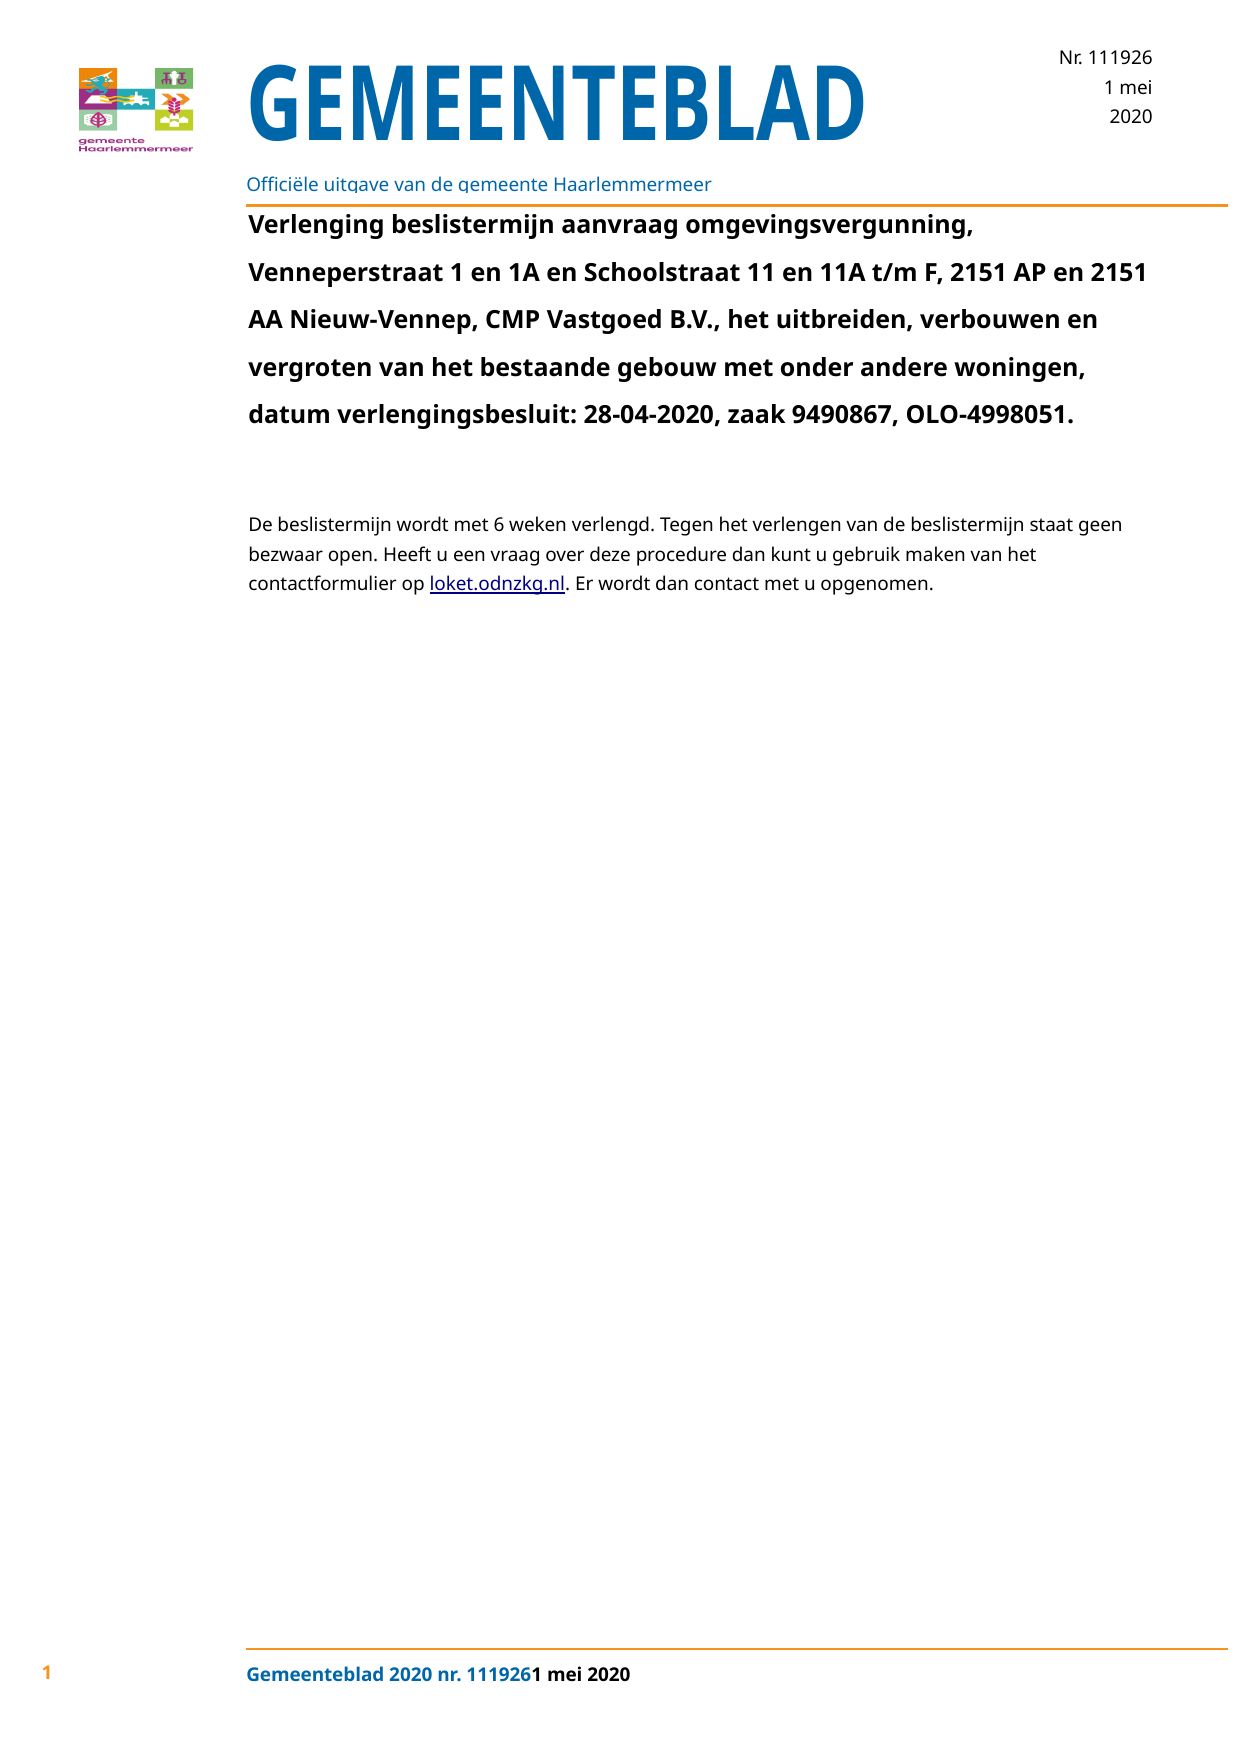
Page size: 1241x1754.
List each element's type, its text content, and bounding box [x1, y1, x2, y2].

picture [41, 47, 231, 172]
text Verlenging beslistermijn aanvraag omgevingsvergunning, Venneperstraat 1 en 1A en Schoolstraat 11 en 11A t/m F, 2151 AP en 2151 AA Nieuw-Vennep, CMP Vastgoed B.V., het uitbreiden, verbouwen en vergroten van het bestaande gebouw met onder andere woningen, datum verlengingsbesluit: 28-04-2020, zaak 9490867, OLO-4998051. [248, 207, 1152, 431]
text De beslistermijn wordt met 6 weken verlengd. Tegen het verlengen van de beslistermijn staat geen bezwaar open. Heeft u een vraag over deze procedure dan kunt u gebruik maken van het contactformulier op loket.odnzkg.nl. Er wordt dan contact met u opgenomen. [248, 511, 1152, 596]
